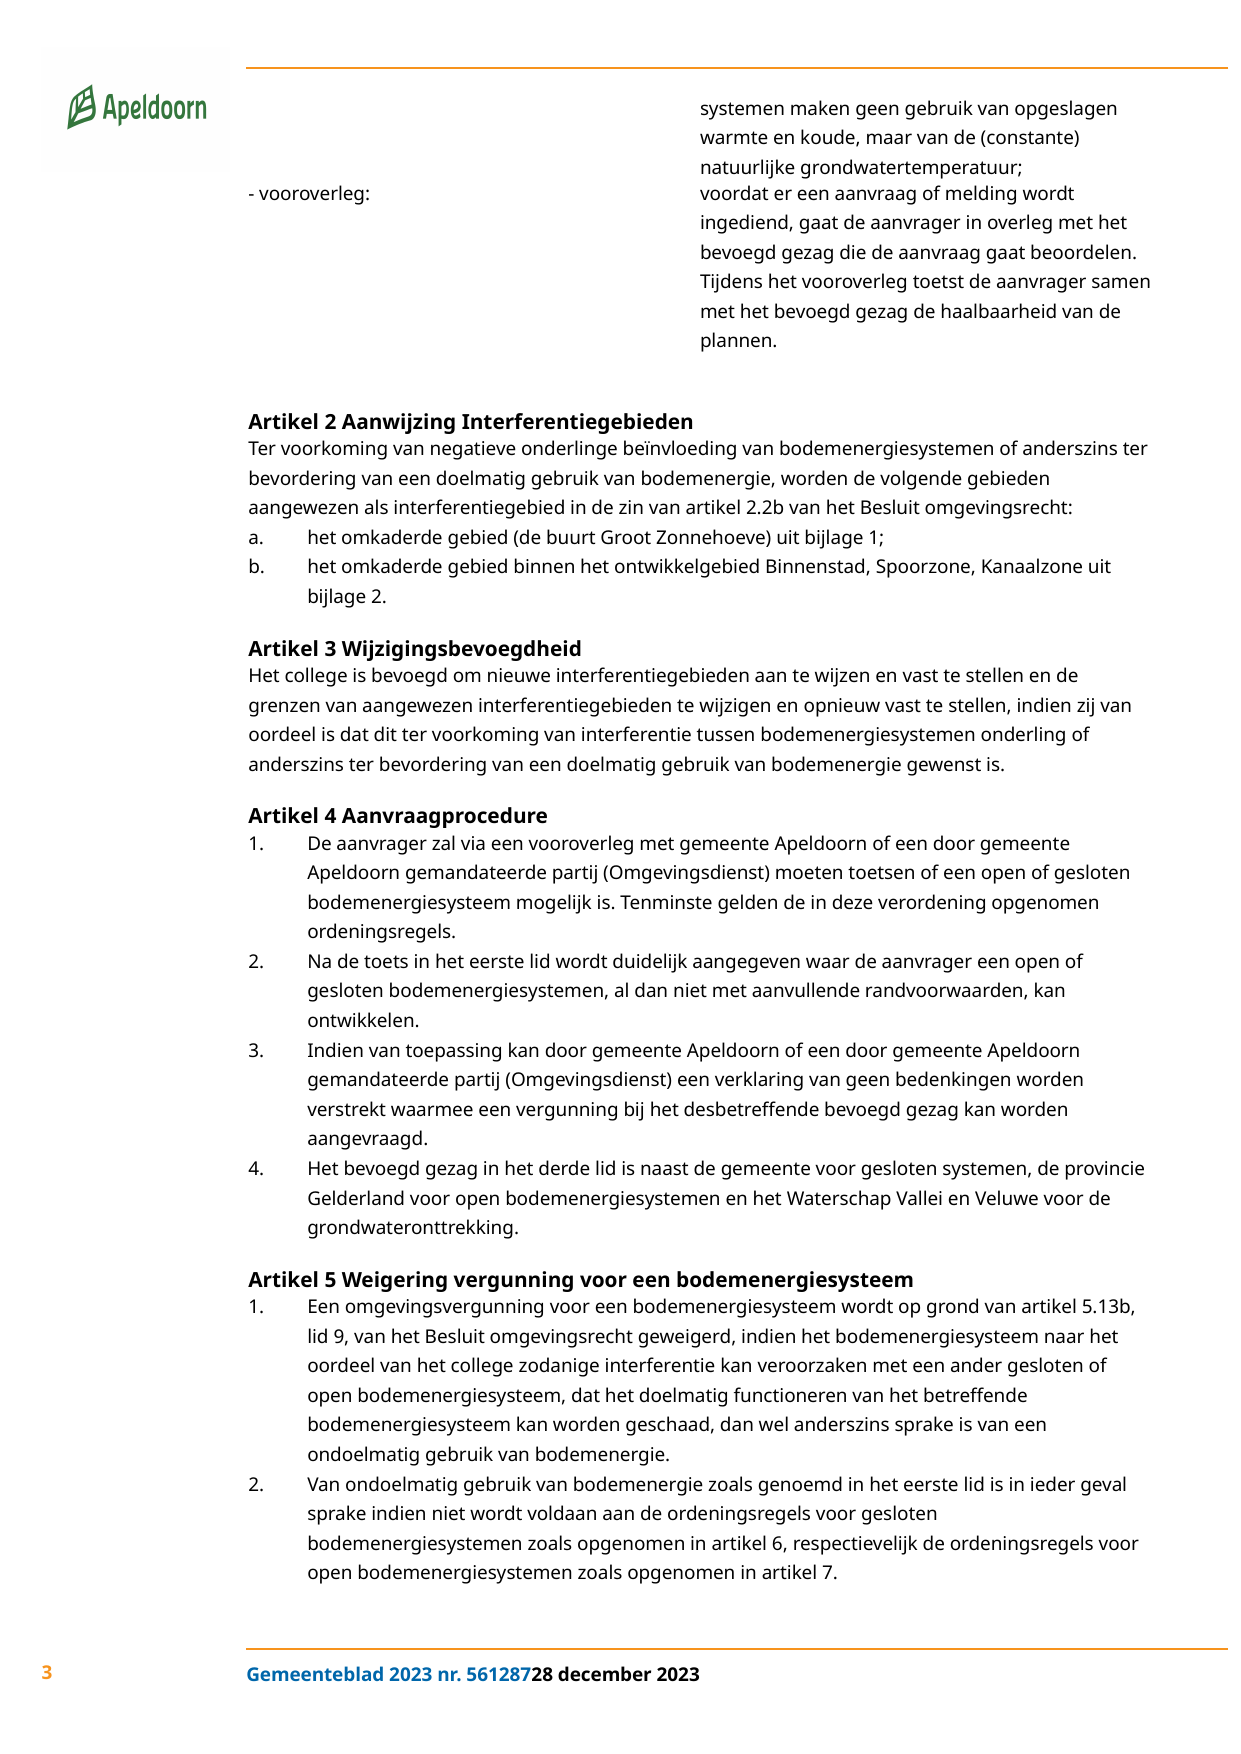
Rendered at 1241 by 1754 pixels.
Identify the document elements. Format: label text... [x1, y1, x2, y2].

text Ter voorkoming van negatieve onderlinge beïnvloeding van bodemenergiesystemen of anderszins ter bevordering van een doelmatig gebruik van bodemenergie, worden de volgende gebieden aangewezen als interferentiegebied in de zin van artikel 2.2b van het Besluit omgevingsrecht: [248, 435, 1152, 520]
table_cell voordat er een aanvraag of melding wordt ingediend, gaat de aanvrager in overleg met het bevoegd gezag die de aanvraag gaat beoordelen. Tijdens het vooroverleg toetst de aanvrager samen met het bevoegd gezag de haalbaarheid van de plannen. [700, 180, 1152, 353]
list Van ondoelmatig gebruik van bodemenergie zoals genoemd in het eerste lid is in ieder geval sprake indien niet wordt voldaan aan de ordeningsregels voor gesloten bodemenergiesystemen zoals opgenomen in artikel 6, respectievelijk de ordeningsregels voor open bodemenergiesystemen zoals opgenomen in artikel 7. [248, 1471, 1152, 1585]
text Het college is bevoegd om nieuwe interferentiegebieden aan te wijzen en vast te stellen en de grenzen van aangewezen interferentiegebieden te wijzigen en opnieuw vast te stellen, indien zij van oordeel is dat dit ter voorkoming van interferentie tussen bodemenergiesystemen onderling of anderszins ter bevordering van een doelmatig gebruik van bodemenergie gewenst is. [248, 662, 1152, 777]
list het omkaderde gebied binnen het ontwikkelgebied Binnenstad, Spoorzone, Kanaalzone uit bijlage 2. [248, 554, 1152, 609]
list Een omgevingsvergunning voor een bodemenergiesysteem wordt op grond van artikel 5.13b, lid 9, van het Besluit omgevingsrecht geweigerd, indien het bodemenergiesysteem naar het oordeel van het college zodanige interferentie kan veroorzaken met een ander gesloten of open bodemenergiesysteem, dat het doelmatig functioneren van het betreffende bodemenergiesysteem kan worden geschaad, dan wel anderszins sprake is van een ondoelmatig gebruik van bodemenergie. [248, 1293, 1152, 1467]
picture [41, 47, 231, 172]
table_cell [248, 95, 700, 180]
list het omkaderde gebied (de buurt Groot Zonnehoeve) uit bijlage 1; [248, 524, 1152, 550]
list Na de toets in het eerste lid wordt duidelijk aangegeven waar de aanvrager een open of gesloten bodemenergiesystemen, al dan niet met aanvullende randvoorwaarden, kan ontwikkelen. [248, 948, 1152, 1033]
text Artikel 2 Aanwijzing Interferentiegebieden [248, 407, 1152, 435]
list De aanvrager zal via een vooroverleg met gemeente Apeldoorn of een door gemeente Apeldoorn gemandateerde partij (Omgevingsdienst) moeten toetsen of een open of gesloten bodemenergiesysteem mogelijk is. Tenminste gelden de in deze verordening opgenomen ordeningsregels. [248, 830, 1152, 944]
text Artikel 3 Wijzigingsbevoegdheid [248, 634, 1152, 662]
list Het bevoegd gezag in het derde lid is naast de gemeente voor gesloten systemen, de provincie Gelderland voor open bodemenergiesystemen en het Waterschap Vallei en Veluwe voor de grondwateronttrekking. [248, 1155, 1152, 1240]
list Indien van toepassing kan door gemeente Apeldoorn of een door gemeente Apeldoorn gemandateerde partij (Omgevingsdienst) een verklaring van geen bedenkingen worden verstrekt waarmee een vergunning bij het desbetreffende bevoegd gezag kan worden aangevraagd. [248, 1037, 1152, 1151]
text Artikel 4 Aanvraagprocedure [248, 801, 1152, 830]
table_cell systemen maken geen gebruik van opgeslagen warmte en koude, maar van de (constante) natuurlijke grondwatertemperatuur; [700, 95, 1152, 180]
table_cell - vooroverleg: [248, 180, 700, 353]
text Artikel 5 Weigering vergunning voor een bodemenergiesysteem [248, 1265, 1152, 1293]
